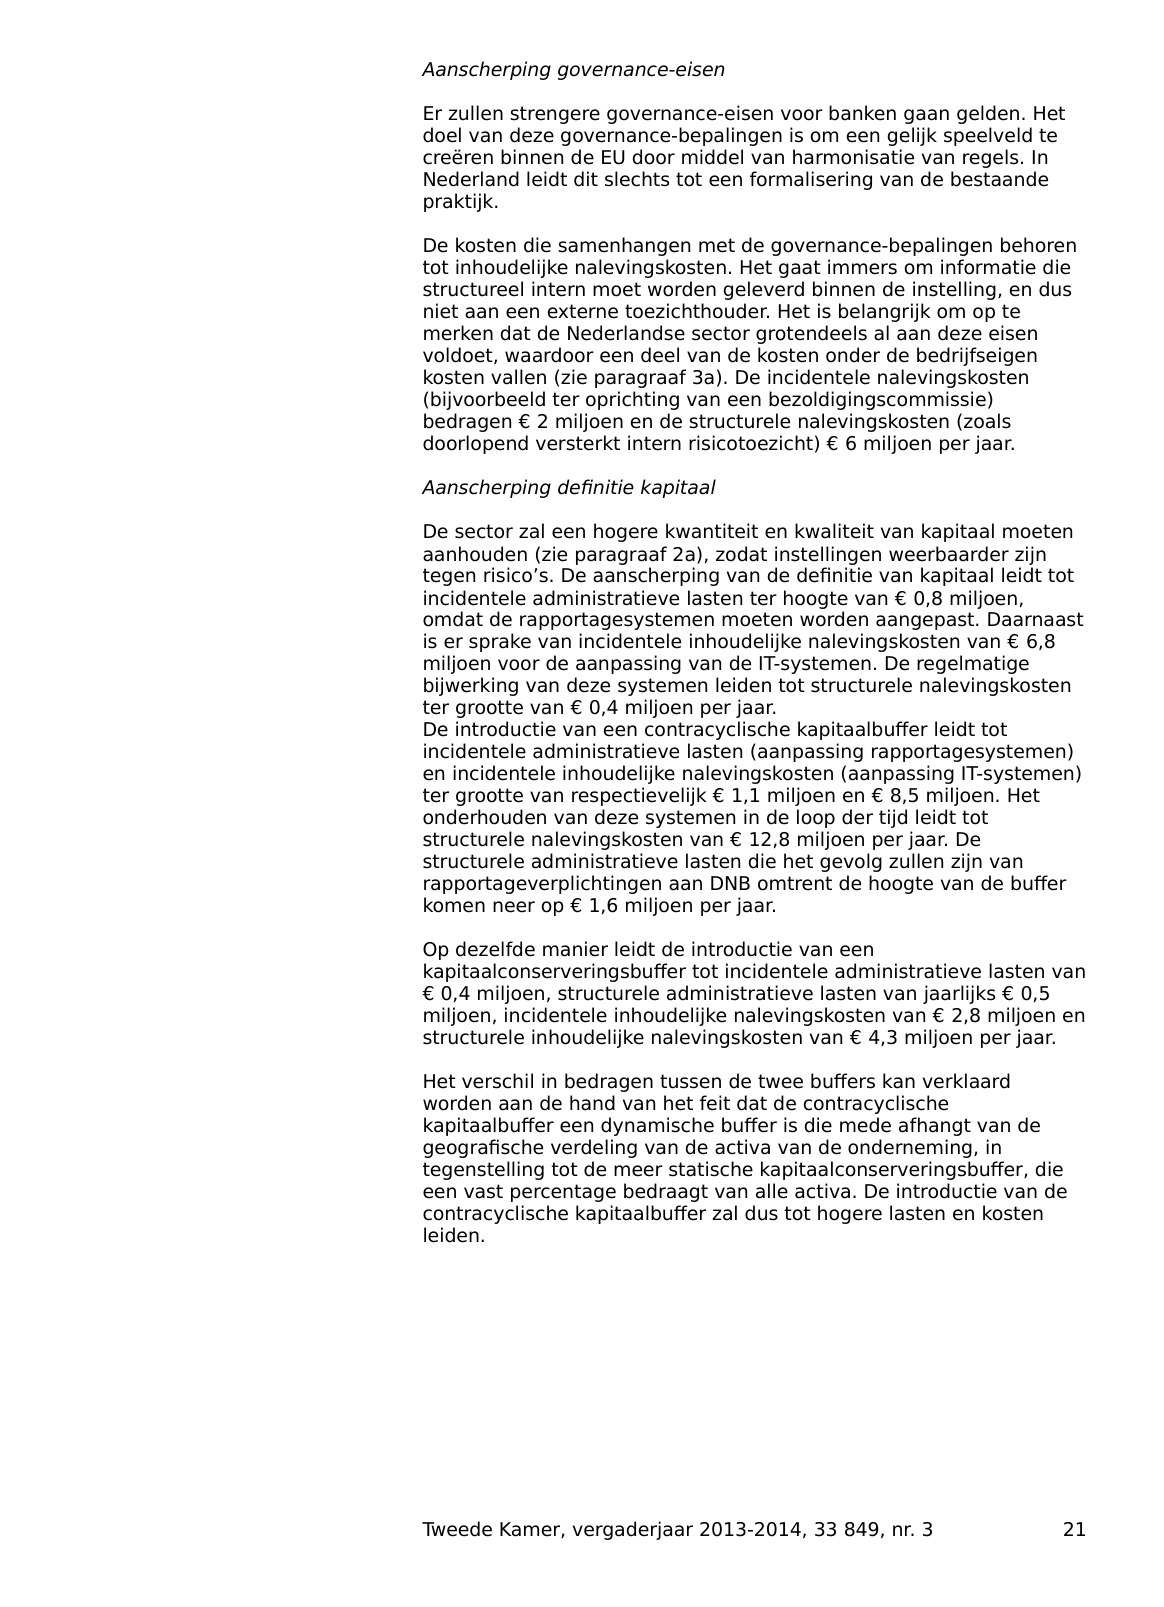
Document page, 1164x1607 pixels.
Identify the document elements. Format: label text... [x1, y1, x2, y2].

text De introductie van een contracyclische kapitaalbuffer leidt tot incidentele administratieve lasten (aanpassing rapportagesystemen) en incidentele inhoudelijke nalevingskosten (aanpassing IT-systemen) ter grootte van respectievelijk € 1,1 miljoen en € 8,5 miljoen. Het onderhouden van deze systemen in de loop der tijd leidt tot structurele nalevingskosten van € 12,8 miljoen per jaar. De structurele administratieve lasten die het gevolg zullen zijn van rapportageverplichtingen aan DNB omtrent de hoogte van de buffer komen neer op € 1,6 miljoen per jaar. [422, 719, 1087, 917]
text Op dezelfde manier leidt de introductie van een kapitaalconserveringsbuffer tot incidentele administratieve lasten van € 0,4 miljoen, structurele administratieve lasten van jaarlijks € 0,5 miljoen, incidentele inhoudelijke nalevingskosten van € 2,8 miljoen en structurele inhoudelijke nalevingskosten van € 4,3 miljoen per jaar. [422, 939, 1087, 1049]
text De sector zal een hogere kwantiteit en kwaliteit van kapitaal moeten aanhouden (zie paragraaf 2a), zodat instellingen weerbaarder zijn tegen risico’s. De aanscherping van de definitie van kapitaal leidt tot incidentele administratieve lasten ter hoogte van € 0,8 miljoen, omdat de rapportagesystemen moeten worden aangepast. Daarnaast is er sprake van incidentele inhoudelijke nalevingskosten van € 6,8 miljoen voor de aanpassing van de IT-systemen. De regelmatige bijwerking van deze systemen leiden tot structurele nalevingskosten ter grootte van € 0,4 miljoen per jaar. [422, 521, 1087, 719]
text Er zullen strengere governance-eisen voor banken gaan gelden. Het doel van deze governance-bepalingen is om een gelijk speelveld te creëren binnen de EU door middel van harmonisatie van regels. In Nederland leidt dit slechts tot een formalisering van de bestaande praktijk. [422, 103, 1087, 213]
text De kosten die samenhangen met de governance-bepalingen behoren tot inhoudelijke nalevingskosten. Het gaat immers om informatie die structureel intern moet worden geleverd binnen de instelling, en dus niet aan een externe toezichthouder. Het is belangrijk om op te merken dat de Nederlandse sector grotendeels al aan deze eisen voldoet, waardoor een deel van de kosten onder de bedrijfseigen kosten vallen (zie paragraaf 3a). De incidentele nalevingskosten (bijvoorbeeld ter oprichting van een bezoldigingscommissie) bedragen € 2 miljoen en de structurele nalevingskosten (zoals doorlopend versterkt intern risicotoezicht) € 6 miljoen per jaar. [422, 235, 1087, 455]
text Het verschil in bedragen tussen de twee buffers kan verklaard worden aan de hand van het feit dat de contracyclische kapitaalbuffer een dynamische buffer is die mede afhangt van de geografische verdeling van de activa van de onderneming, in tegenstelling tot de meer statische kapitaalconserveringsbuffer, die een vast percentage bedraagt van alle activa. De introductie van de contracyclische kapitaalbuffer zal dus tot hogere lasten en kosten leiden. [422, 1071, 1087, 1247]
subtitle Aanscherping definitie kapitaal [422, 477, 1087, 499]
subtitle Aanscherping governance-eisen [422, 59, 1087, 81]
